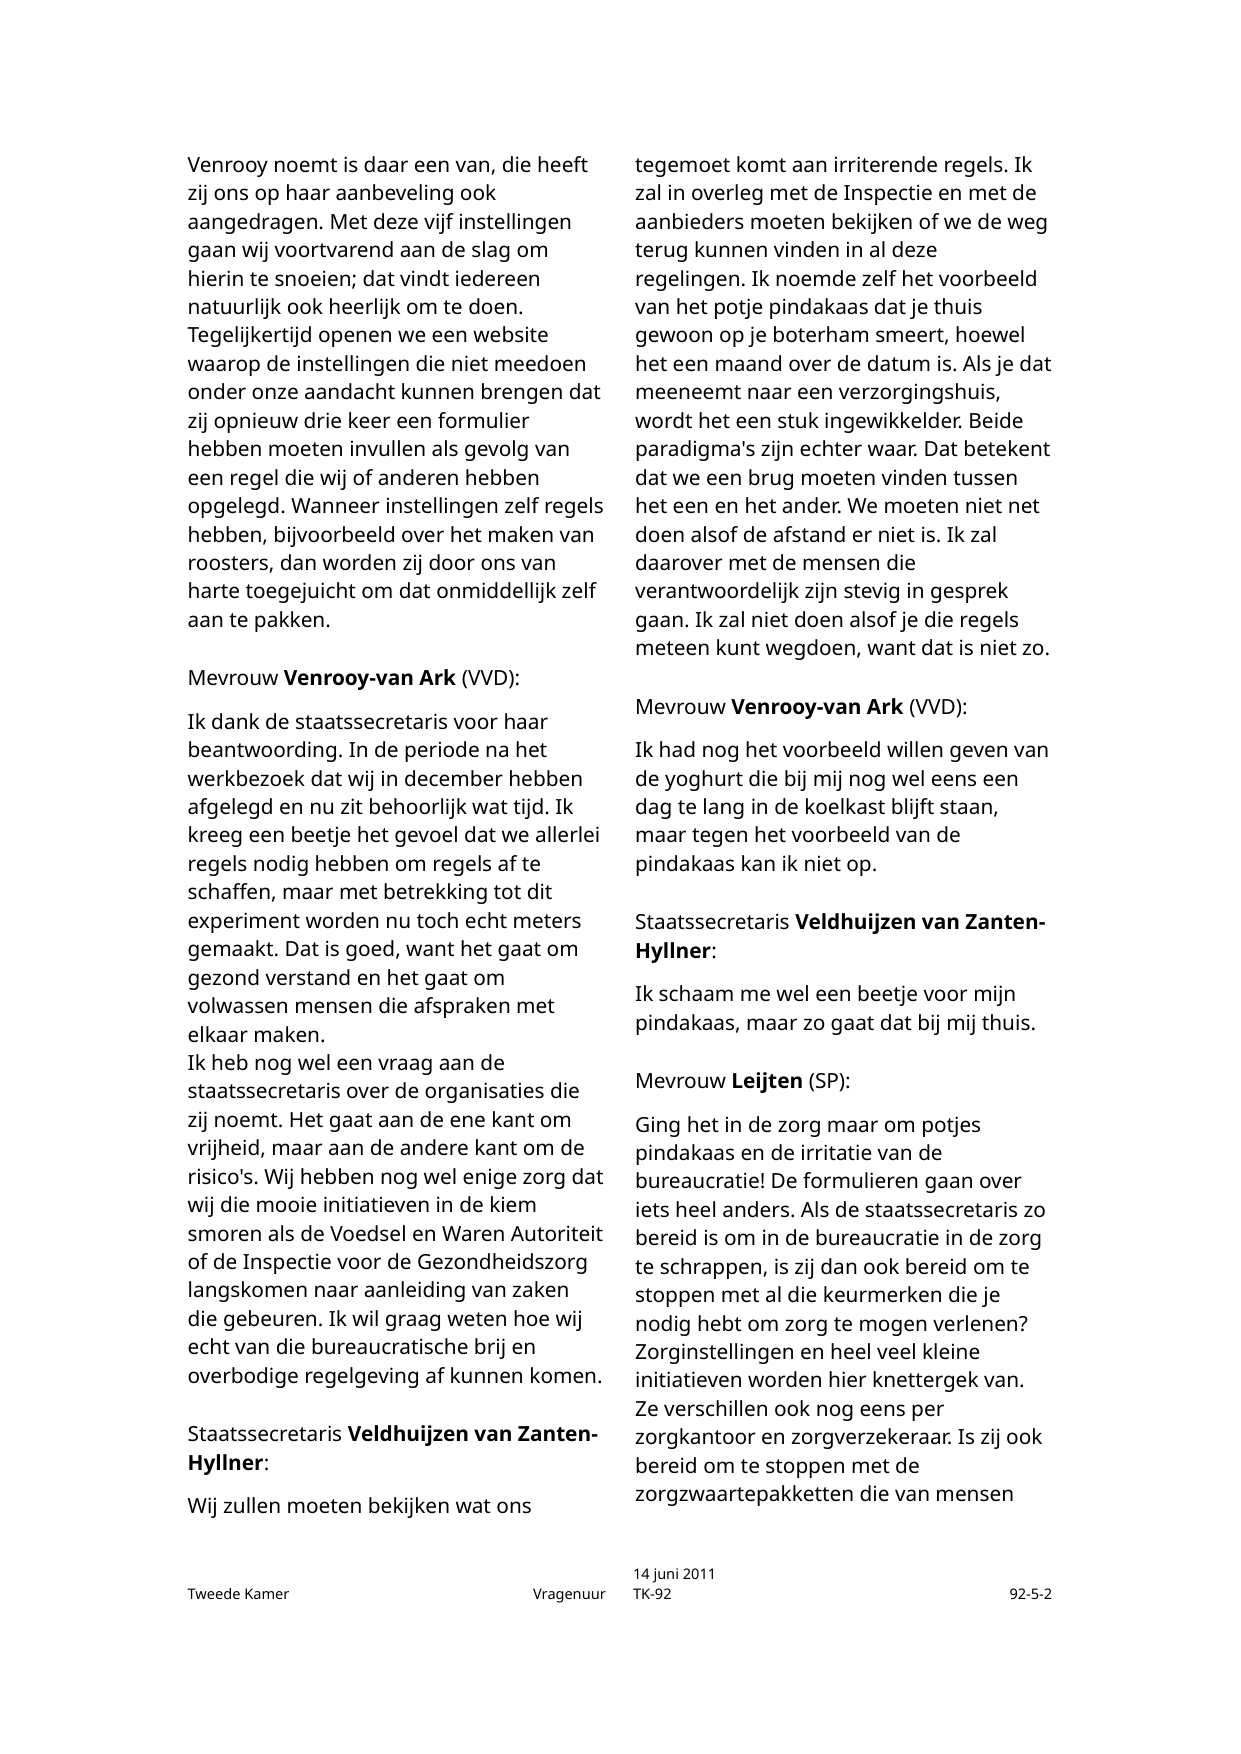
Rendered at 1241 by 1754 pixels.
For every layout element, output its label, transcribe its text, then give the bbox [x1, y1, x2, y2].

text Ik had nog het voorbeeld willen geven van de yoghurt die bij mij nog wel eens een dag te lang in de koelkast blijft staan, maar tegen het voorbeeld van de pindakaas kan ik niet op. [635, 735, 1053, 877]
text Mevrouw Venrooy-van Ark (VVD): [635, 692, 1053, 720]
text Ik heb nog wel een vraag aan de staatssecretaris over de organisaties die zij noemt. Het gaat aan de ene kant om vrijheid, maar aan de andere kant om de risico's. Wij hebben nog wel enige zorg dat wij die mooie initiatieven in de kiem smoren als de Voedsel en Waren Autoriteit of de Inspectie voor de Gezondheidszorg langskomen naar aanleiding van zaken die gebeuren. Ik wil graag weten hoe wij echt van die bureaucratische brij en overbodige regelgeving af kunnen komen. [187, 1048, 605, 1389]
text Venrooy noemt is daar een van, die heeft zij ons op haar aanbeveling ook aangedragen. Met deze vijf instellingen gaan wij voortvarend aan de slag om hierin te snoeien; dat vindt iedereen natuurlijk ook heerlijk om te doen. Tegelijkertijd openen we een website waarop de instellingen die niet meedoen onder onze aandacht kunnen brengen dat zij opnieuw drie keer een formulier hebben moeten invullen als gevolg van een regel die wij of anderen hebben opgelegd. Wanneer instellingen zelf regels hebben, bijvoorbeeld over het maken van roosters, dan worden zij door ons van harte toegejuicht om dat onmiddellijk zelf aan te pakken. [187, 150, 605, 633]
text Mevrouw Leijten (SP): [635, 1066, 1053, 1095]
text Staatssecretaris Veldhuijzen van Zanten-Hyllner: [187, 1419, 605, 1476]
text Mevrouw Venrooy-van Ark (VVD): [187, 663, 605, 692]
text tegemoet komt aan irriterende regels. Ik zal in overleg met de Inspectie en met de aanbieders moeten bekijken of we de weg terug kunnen vinden in al deze regelingen. Ik noemde zelf het voorbeeld van het potje pindakaas dat je thuis gewoon op je boterham smeert, hoewel het een maand over de datum is. Als je dat meeneemt naar een verzorgingshuis, wordt het een stuk ingewikkelder. Beide paradigma's zijn echter waar. Dat betekent dat we een brug moeten vinden tussen het een en het ander. We moeten niet net doen alsof de afstand er niet is. Ik zal daarover met de mensen die verantwoordelijk zijn stevig in gesprek gaan. Ik zal niet doen alsof je die regels meteen kunt wegdoen, want dat is niet zo. [635, 150, 1053, 662]
text Wij zullen moeten bekijken wat ons [187, 1491, 605, 1520]
text Ging het in de zorg maar om potjes pindakaas en de irritatie van de bureaucratie! De formulieren gaan over iets heel anders. Als de staatssecretaris zo bereid is om in de bureaucratie in de zorg te schrappen, is zij dan ook bereid om te stoppen met al die keurmerken die je nodig hebt om zorg te mogen verlenen? Zorginstellingen en heel veel kleine initiatieven worden hier knettergek van. Ze verschillen ook nog eens per zorgkantoor en zorgverzekeraar. Is zij ook bereid om te stoppen met de zorgzwaartepakketten die van mensen [635, 1110, 1053, 1508]
text Staatssecretaris Veldhuijzen van Zanten-Hyllner: [635, 907, 1053, 964]
text Ik schaam me wel een beetje voor mijn pindakaas, maar zo gaat dat bij mij thuis. [635, 979, 1053, 1036]
text Ik dank de staatssecretaris voor haar beantwoording. In de periode na het werkbezoek dat wij in december hebben afgelegd en nu zit behoorlijk wat tijd. Ik kreeg een beetje het gevoel dat we allerlei regels nodig hebben om regels af te schaffen, maar met betrekking tot dit experiment worden nu toch echt meters gemaakt. Dat is goed, want het gaat om gezond verstand en het gaat om volwassen mensen die afspraken met elkaar maken. [187, 707, 605, 1048]
